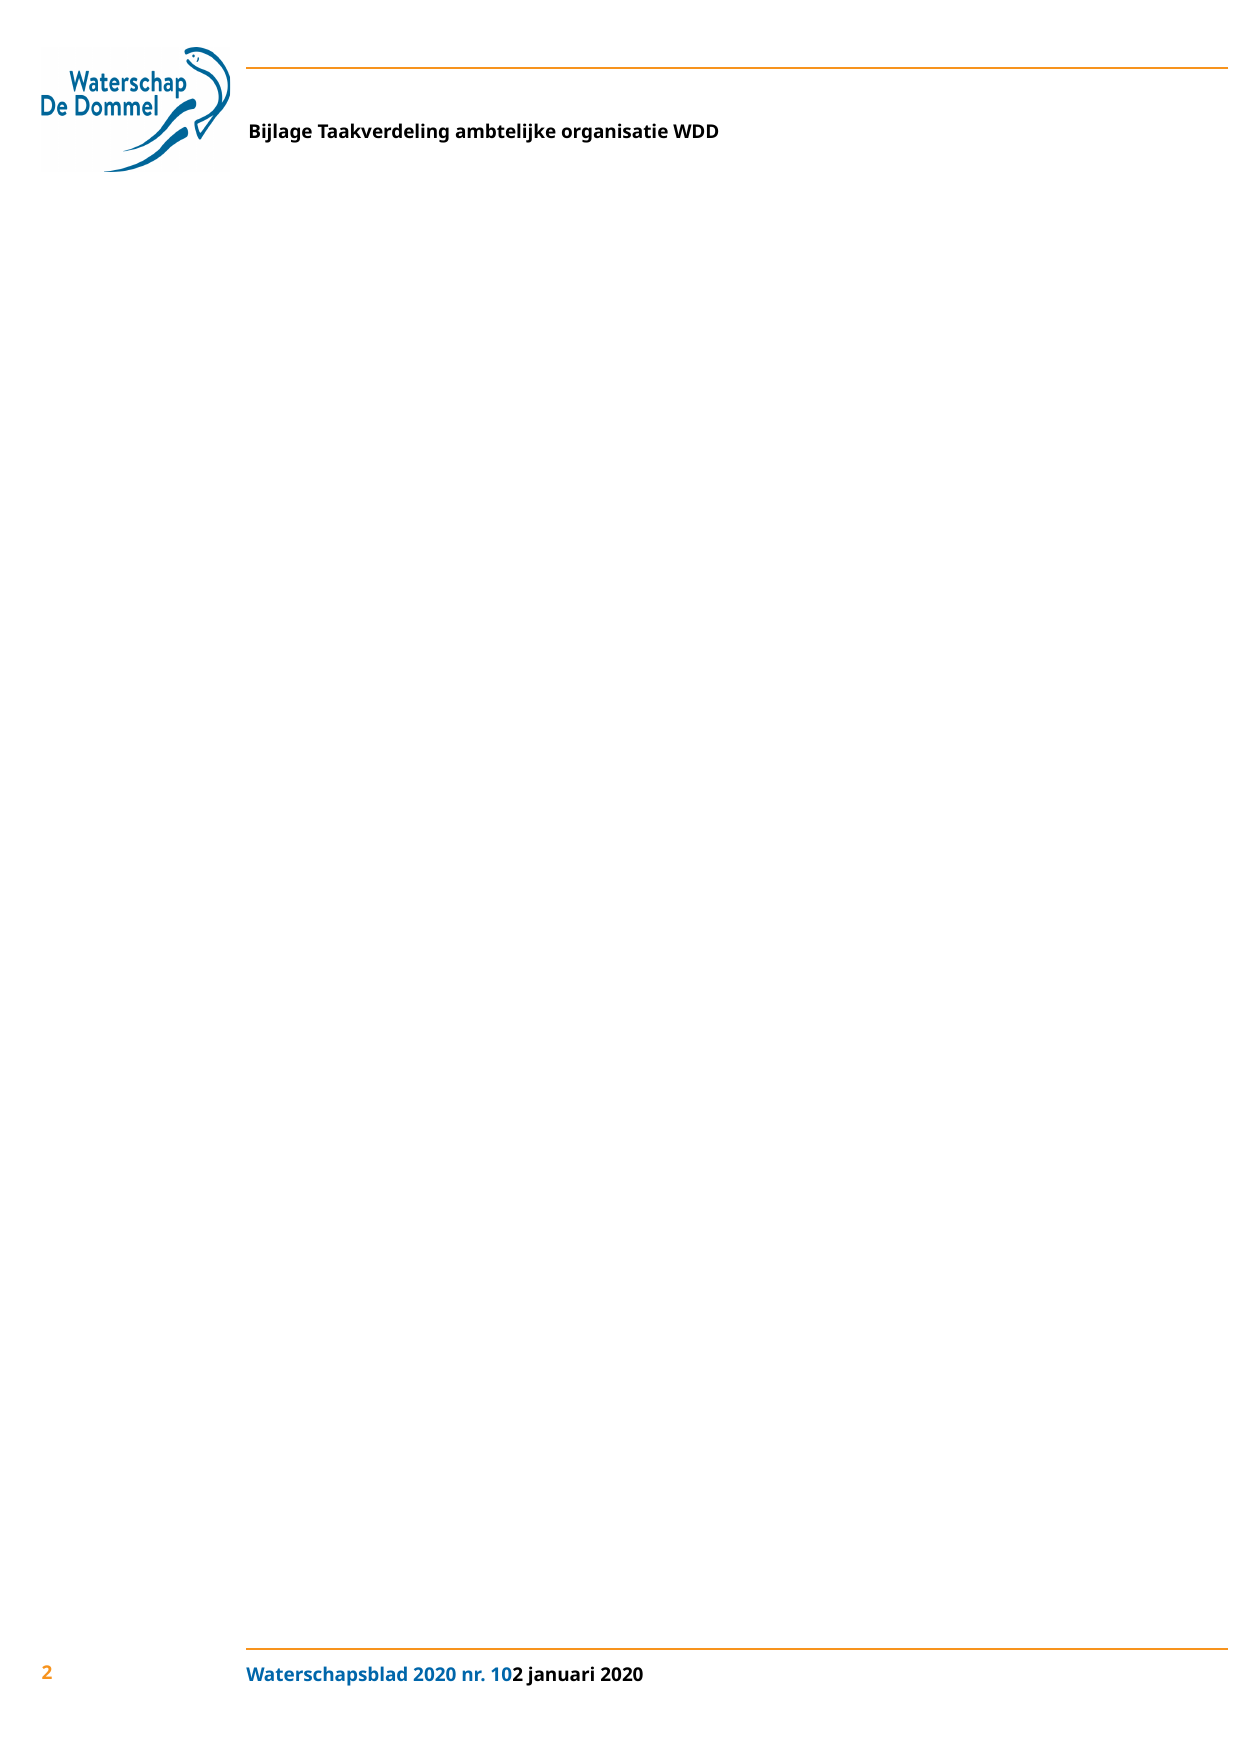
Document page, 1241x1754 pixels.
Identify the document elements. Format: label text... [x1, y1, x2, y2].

picture [204, 47, 231, 76]
picture [198, 118, 210, 131]
text Bijlage Taakverdeling ambtelijke organisatie WDD [248, 116, 1152, 144]
picture [45, 99, 51, 111]
picture [41, 47, 231, 172]
